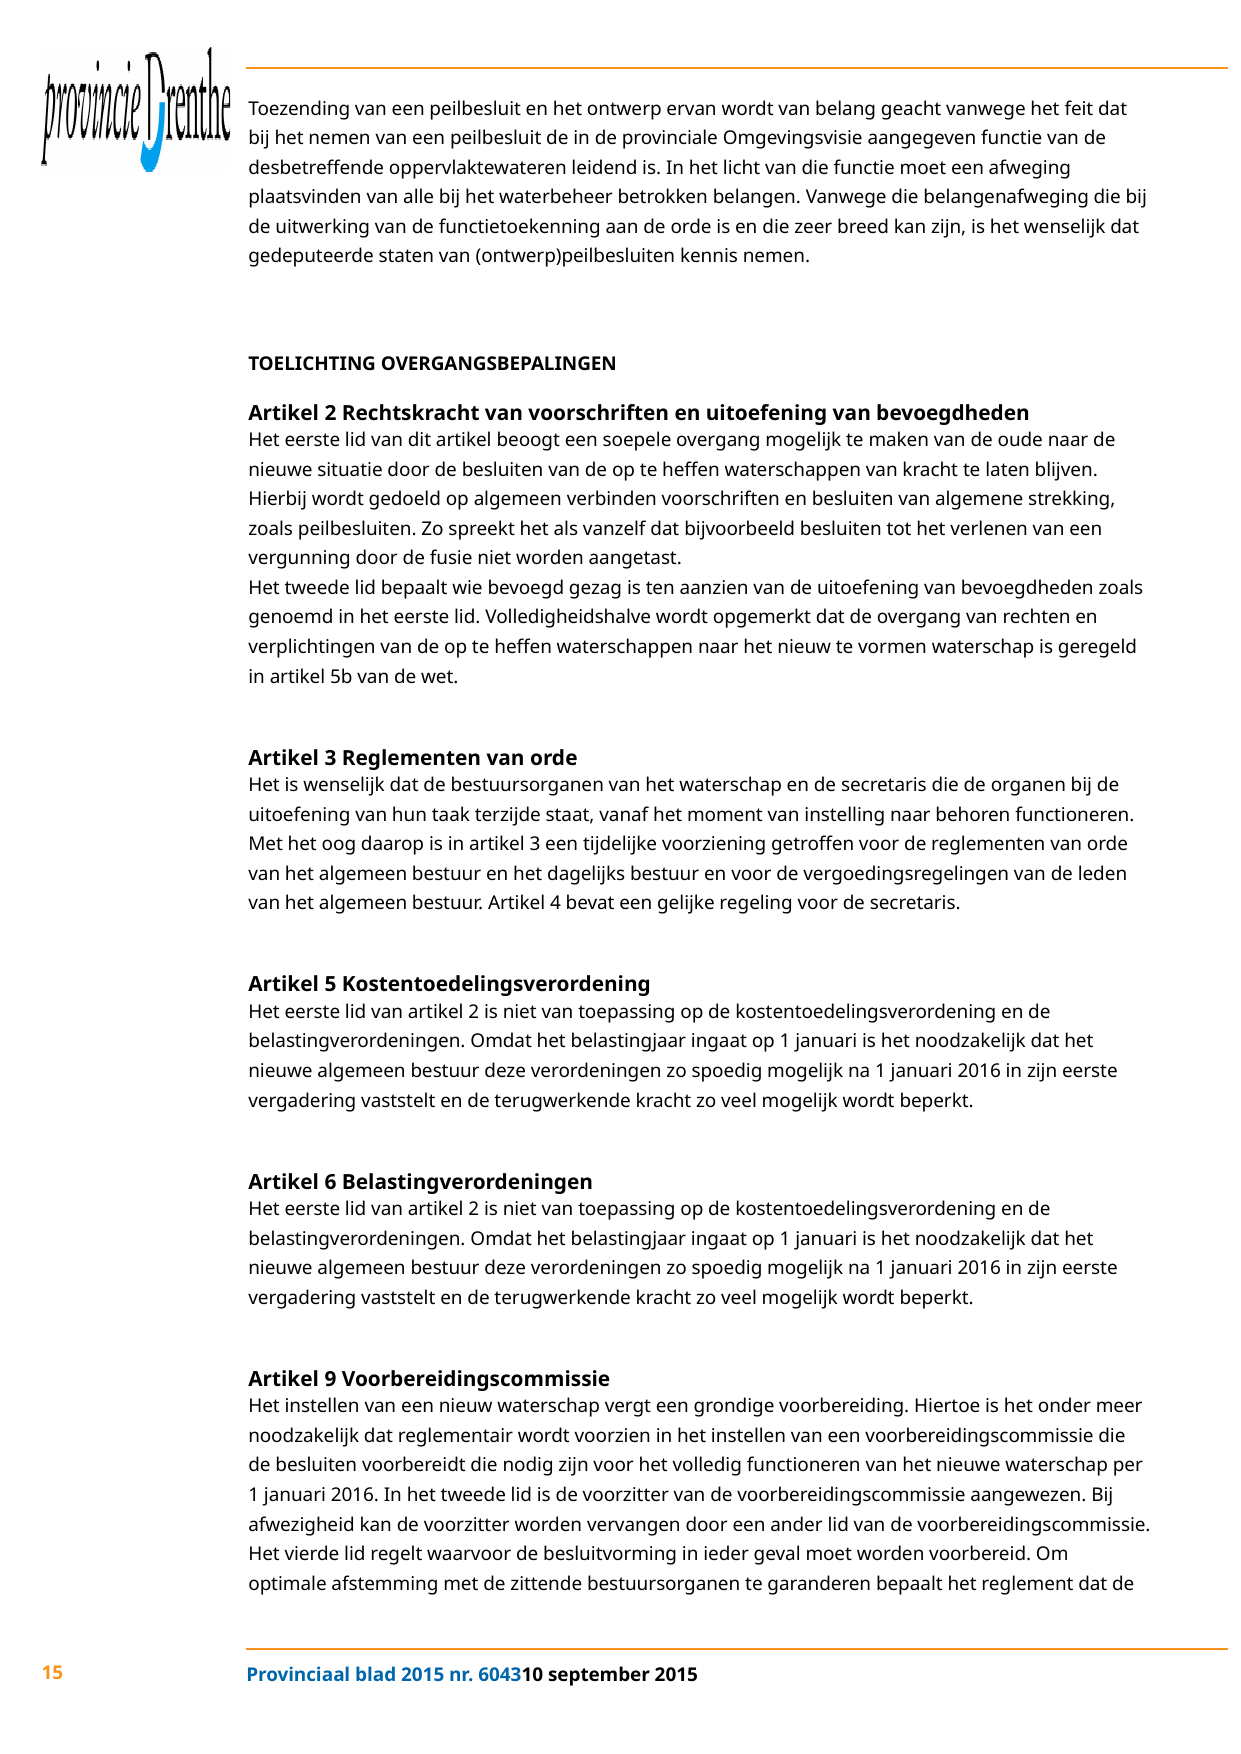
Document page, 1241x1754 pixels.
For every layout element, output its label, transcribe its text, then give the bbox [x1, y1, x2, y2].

text Het eerste lid van artikel 2 is niet van toepassing op de kostentoedelingsverordening en de belastingverordeningen. Omdat het belastingjaar ingaat op 1 januari is het noodzakelijk dat het nieuwe algemeen bestuur deze verordeningen zo spoedig mogelijk na 1 januari 2016 in zijn eerste vergadering vaststelt en de terugwerkende kracht zo veel mogelijk wordt beperkt. [248, 998, 1152, 1112]
text Het eerste lid van dit artikel beoogt een soepele overgang mogelijk te maken van de oude naar de nieuwe situatie door de besluiten van de op te heffen waterschappen van kracht te laten blijven. Hierbij wordt gedoeld op algemeen verbinden voorschriften en besluiten van algemene strekking, zoals peilbesluiten. Zo spreekt het als vanzelf dat bijvoorbeeld besluiten tot het verlenen van een vergunning door de fusie niet worden aangetast. [248, 426, 1152, 570]
text TOELICHTING OVERGANGSBEPALINGEN [248, 348, 1152, 377]
text Het is wenselijk dat de bestuursorganen van het waterschap en de secretaris die de organen bij de uitoefening van hun taak terzijde staat, vanaf het moment van instelling naar behoren functioneren. Met het oog daarop is in artikel 3 een tijdelijke voorziening getroffen voor de reglementen van orde van het algemeen bestuur en het dagelijks bestuur en voor de vergoedingsregelingen van de leden van het algemeen bestuur. Artikel 4 bevat een gelijke regeling voor de secretaris. [248, 771, 1152, 915]
picture [41, 47, 231, 172]
text Het tweede lid bepaalt wie bevoegd gezag is ten aanzien van de uitoefening van bevoegdheden zoals genoemd in het eerste lid. Volledigheidshalve wordt opgemerkt dat de overgang van rechten en verplichtingen van de op te heffen waterschappen naar het nieuw te vormen waterschap is geregeld in artikel 5b van de wet. [248, 574, 1152, 688]
text Artikel 9 Voorbereidingscommissie [248, 1364, 1152, 1392]
text Artikel 6 Belastingverordeningen [248, 1167, 1152, 1195]
text Artikel 3 Reglementen van orde [248, 743, 1152, 771]
text Toezending van een peilbesluit en het ontwerp ervan wordt van belang geacht vanwege het feit dat bij het nemen van een peilbesluit de in de provinciale Omgevingsvisie aangegeven functie van de desbetreffende oppervlaktewateren leidend is. In het licht van die functie moet een afweging plaatsvinden van alle bij het waterbeheer betrokken belangen. Vanwege die belangenafweging die bij de uitwerking van de functietoekenning aan de orde is en die zeer breed kan zijn, is het wenselijk dat gedeputeerde staten van (ontwerp)peilbesluiten kennis nemen. [248, 95, 1152, 268]
text Het eerste lid van artikel 2 is niet van toepassing op de kostentoedelingsverordening en de belastingverordeningen. Omdat het belastingjaar ingaat op 1 januari is het noodzakelijk dat het nieuwe algemeen bestuur deze verordeningen zo spoedig mogelijk na 1 januari 2016 in zijn eerste vergadering vaststelt en de terugwerkende kracht zo veel mogelijk wordt beperkt. [248, 1195, 1152, 1310]
text Artikel 5 Kostentoedelingsverordening [248, 969, 1152, 998]
text Het vierde lid regelt waarvoor de besluitvorming in ieder geval moet worden voorbereid. Om optimale afstemming met de zittende bestuursorganen te garanderen bepaalt het reglement dat de [248, 1540, 1152, 1596]
text Artikel 2 Rechtskracht van voorschriften en uitoefening van bevoegdheden [248, 398, 1152, 426]
text Het instellen van een nieuw waterschap vergt een grondige voorbereiding. Hiertoe is het onder meer noodzakelijk dat reglementair wordt voorzien in het instellen van een voorbereidingscommissie die de besluiten voorbereidt die nodig zijn voor het volledig functioneren van het nieuwe waterschap per 1 januari 2016. In het tweede lid is de voorzitter van de voorbereidingscommissie aangewezen. Bij afwezigheid kan de voorzitter worden vervangen door een ander lid van de voorbereidingscommissie. [248, 1392, 1152, 1536]
